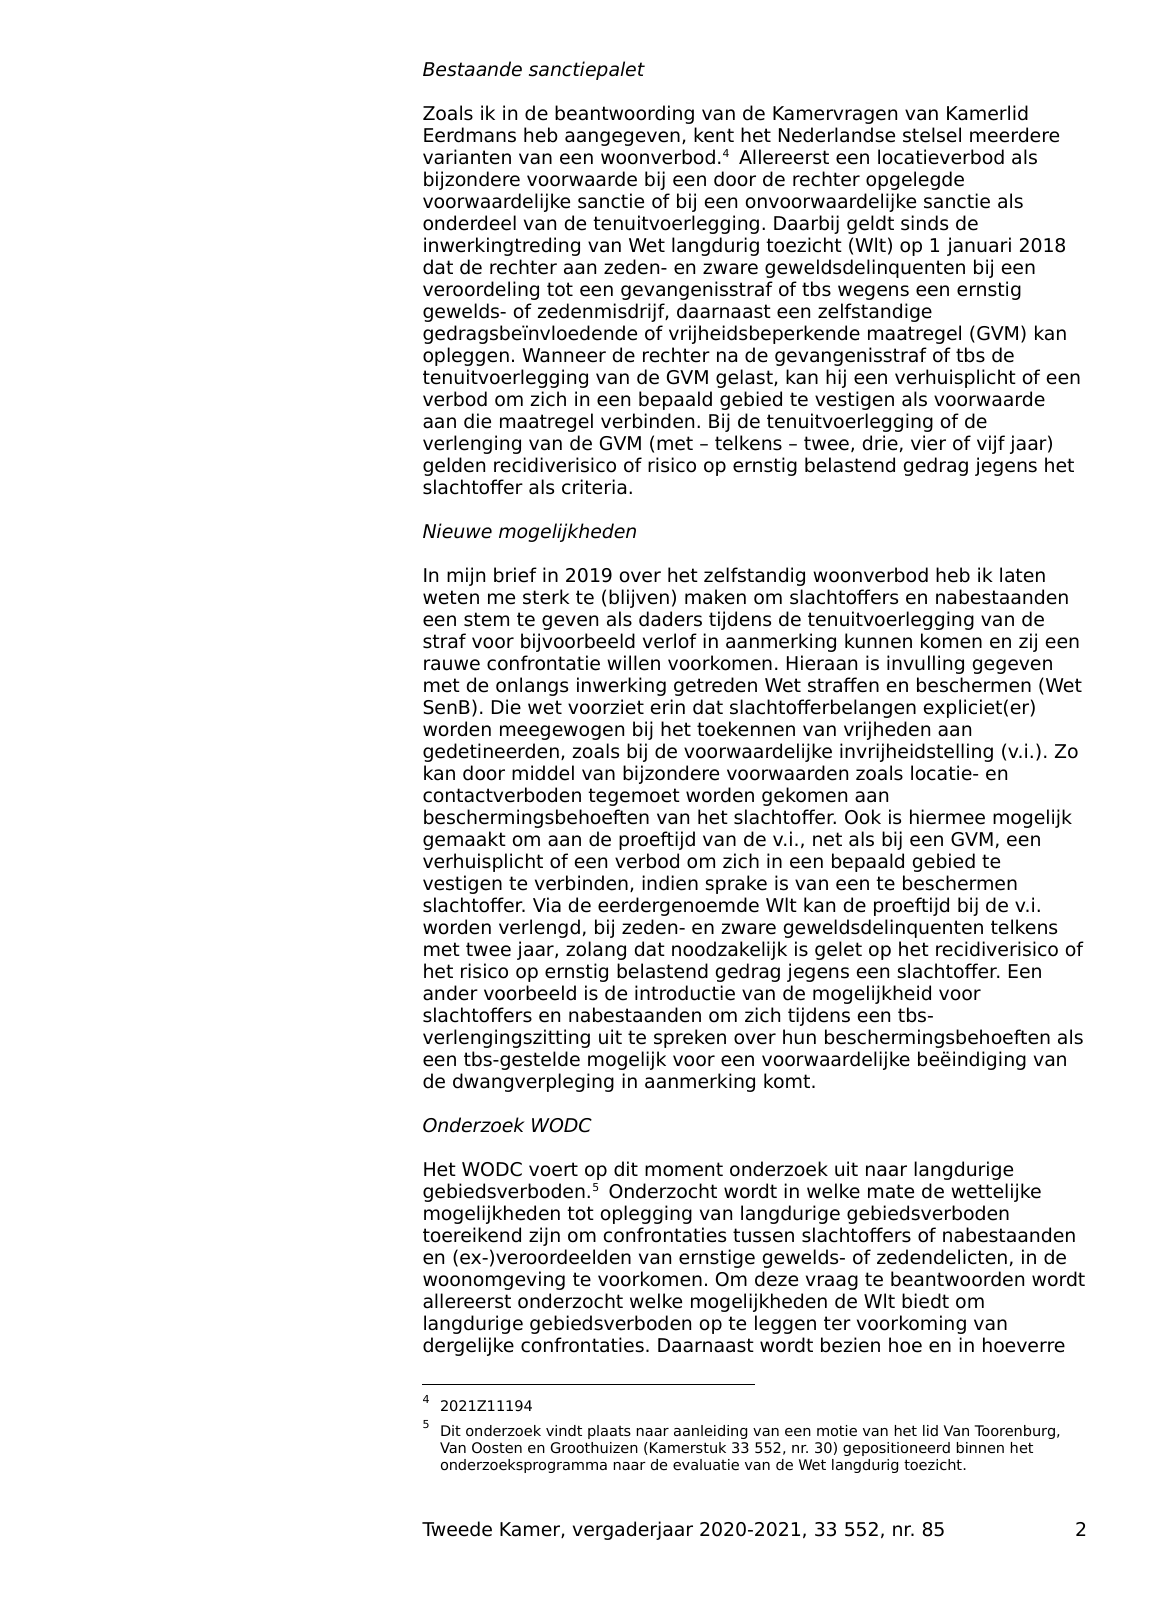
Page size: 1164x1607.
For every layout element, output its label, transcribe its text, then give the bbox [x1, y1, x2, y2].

text 2021Z11194 [422, 1393, 1087, 1416]
text In mijn brief in 2019 over het zelfstandig woonverbod heb ik laten weten me sterk te (blijven) maken om slachtoffers en nabestaanden een stem te geven als daders tijdens de tenuitvoerlegging van de straf voor bijvoorbeeld verlof in aanmerking kunnen komen en zij een rauwe confrontatie willen voorkomen. Hieraan is invulling gegeven met de onlangs inwerking getreden Wet straffen en beschermen (Wet SenB). Die wet voorziet erin dat slachtofferbelangen expliciet(er) worden meegewogen bij het toekennen van vrijheden aan gedetineerden, zoals bij de voorwaardelijke invrijheidstelling (v.i.). Zo kan door middel van bijzondere voorwaarden zoals locatie- en contactverboden tegemoet worden gekomen aan beschermingsbehoeften van het slachtoffer. Ook is hiermee mogelijk gemaakt om aan de proeftijd van de v.i., net als bij een GVM, een verhuisplicht of een verbod om zich in een bepaald gebied te vestigen te verbinden, indien sprake is van een te beschermen slachtoffer. Via de eerdergenoemde Wlt kan de proeftijd bij de v.i. worden verlengd, bij zeden- en zware geweldsdelinquenten telkens met twee jaar, zolang dat noodzakelijk is gelet op het recidiverisico of het risico op ernstig belastend gedrag jegens een slachtoffer. Een ander voorbeeld is de introductie van de mogelijkheid voor slachtoffers en nabestaanden om zich tijdens een tbs-verlengingszitting uit te spreken over hun beschermingsbehoeften als een tbs-gestelde mogelijk voor een voorwaardelijke beëindiging van de dwangverpleging in aanmerking komt. [422, 565, 1087, 1093]
subtitle Onderzoek WODC [422, 1115, 1087, 1137]
subtitle Nieuwe mogelijkheden [422, 521, 1087, 543]
text Het WODC voert op dit moment onderzoek uit naar langdurige gebiedsverboden. Onderzocht wordt in welke mate de wettelijke mogelijkheden tot oplegging van langdurige gebiedsverboden toereikend zijn om confrontaties tussen slachtoffers of nabestaanden en (ex-)veroordeelden van ernstige gewelds- of zedendelicten, in de woonomgeving te voorkomen. Om deze vraag te beantwoorden wordt allereerst onderzocht welke mogelijkheden de Wlt biedt om langdurige gebiedsverboden op te leggen ter voorkoming van dergelijke confrontaties. Daarnaast wordt bezien hoe en in hoeverre [422, 1159, 1087, 1357]
text Zoals ik in de beantwoording van de Kamervragen van Kamerlid Eerdmans heb aangegeven, kent het Nederlandse stelsel meerdere varianten van een woonverbod. Allereerst een locatieverbod als bijzondere voorwaarde bij een door de rechter opgelegde voorwaardelijke sanctie of bij een onvoorwaardelijke sanctie als onderdeel van de tenuitvoerlegging. Daarbij geldt sinds de inwerkingtreding van Wet langdurig toezicht (Wlt) op 1 januari 2018 dat de rechter aan zeden- en zware geweldsdelinquenten bij een veroordeling tot een gevangenisstraf of tbs wegens een ernstig gewelds- of zedenmisdrijf, daarnaast een zelfstandige gedragsbeïnvloedende of vrijheidsbeperkende maatregel (GVM) kan opleggen. Wanneer de rechter na de gevangenisstraf of tbs de tenuitvoerlegging van de GVM gelast, kan hij een verhuisplicht of een verbod om zich in een bepaald gebied te vestigen als voorwaarde aan die maatregel verbinden. Bij de tenuitvoerlegging of de verlenging van de GVM (met – telkens – twee, drie, vier of vijf jaar) gelden recidiverisico of risico op ernstig belastend gedrag jegens het slachtoffer als criteria. [422, 103, 1087, 499]
subtitle Bestaande sanctiepalet [422, 59, 1087, 81]
text Dit onderzoek vindt plaats naar aanleiding van een motie van het lid Van Toorenburg, Van Oosten en Groothuizen (Kamerstuk 33 552, nr. 30) gepositioneerd binnen het onderzoeksprogramma naar de evaluatie van de Wet langdurig toezicht. [422, 1418, 1087, 1474]
